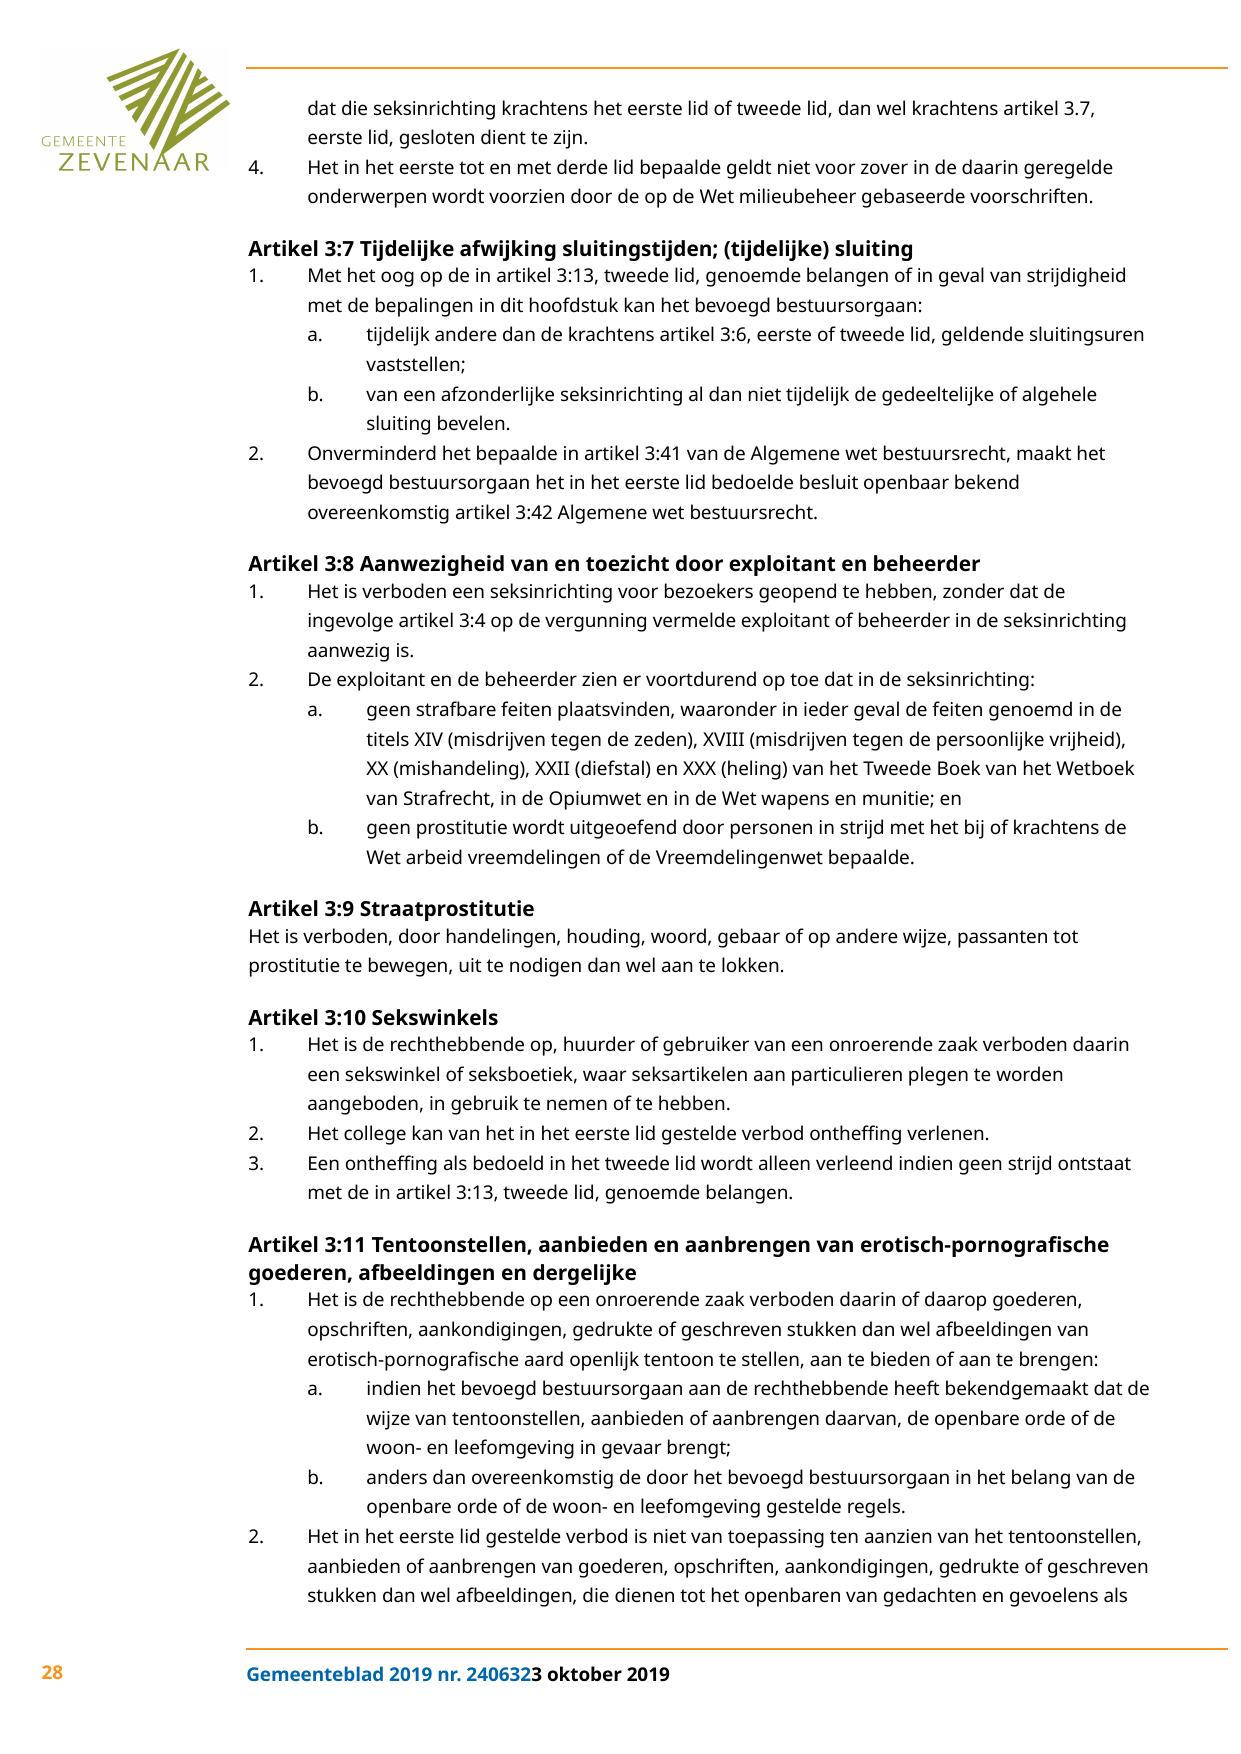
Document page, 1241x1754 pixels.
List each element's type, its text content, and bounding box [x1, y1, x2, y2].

text Artikel 3:9 Straatprostitutie [248, 894, 1152, 923]
list Het is de rechthebbende op een onroerende zaak verboden daarin of daarop goederen, opschriften, aankondigingen, gedrukte of geschreven stukken dan wel afbeeldingen van erotisch-pornografische aard openlijk tentoon te stellen, aan te bieden of aan te brengen: [248, 1287, 1152, 1372]
picture [41, 47, 231, 172]
list De exploitant en de beheerder zien er voortdurend op toe dat in de seksinrichting: [248, 667, 1152, 692]
text Het is verboden, door handelingen, houding, woord, gebaar of op andere wijze, passanten tot prostitutie te bewegen, uit te nodigen dan wel aan te lokken. [248, 923, 1152, 978]
text Artikel 3:7 Tijdelijke afwijking sluitingstijden; (tijdelijke) sluiting [248, 234, 1152, 262]
list Het is verboden een seksinrichting voor bezoekers geopend te hebben, zonder dat de ingevolge artikel 3:4 op de vergunning vermelde exploitant of beheerder in de seksinrichting aanwezig is. [248, 578, 1152, 663]
list anders dan overeenkomstig de door het bevoegd bestuursorgaan in het belang van de openbare orde of de woon- en leefomgeving gestelde regels. [307, 1464, 1152, 1519]
list geen strafbare feiten plaatsvinden, waaronder in ieder geval de feiten genoemd in de titels XIV (misdrijven tegen de zeden), XVIII (misdrijven tegen de persoonlijke vrijheid), XX (mishandeling), XXII (diefstal) en XXX (heling) van het Tweede Boek van het Wetboek van Strafrecht, in de Opiumwet en in de Wet wapens en munitie; en [307, 696, 1152, 811]
text Artikel 3:8 Aanwezigheid van en toezicht door exploitant en beheerder [248, 549, 1152, 578]
list tijdelijk andere dan de krachtens artikel 3:6, eerste of tweede lid, geldende sluitingsuren vaststellen; [307, 322, 1152, 377]
list Het in het eerste tot en met derde lid bepaalde geldt niet voor zover in de daarin geregelde onderwerpen wordt voorzien door de op de Wet milieubeheer gebaseerde voorschriften. [248, 154, 1152, 209]
text Artikel 3:10 Sekswinkels [248, 1003, 1152, 1031]
list Met het oog op de in artikel 3:13, tweede lid, genoemde belangen of in geval van strijdigheid met de bepalingen in dit hoofdstuk kan het bevoegd bestuursorgaan: [248, 262, 1152, 318]
list indien het bevoegd bestuursorgaan aan de rechthebbende heeft bekendgemaakt dat de wijze van tentoonstellen, aanbieden of aanbrengen daarvan, de openbare orde of de woon- en leefomgeving in gevaar brengt; [307, 1375, 1152, 1460]
list Het is de rechthebbende op, huurder of gebruiker van een onroerende zaak verboden daarin een sekswinkel of seksboetiek, waar seksartikelen aan particulieren plegen te worden aangeboden, in gebruik te nemen of te hebben. [248, 1031, 1152, 1116]
list Een ontheffing als bedoeld in het tweede lid wordt alleen verleend indien geen strijd ontstaat met de in artikel 3:13, tweede lid, genoemde belangen. [248, 1150, 1152, 1205]
list van een afzonderlijke seksinrichting al dan niet tijdelijk de gedeeltelijke of algehele sluiting bevelen. [307, 381, 1152, 436]
list geen prostitutie wordt uitgeoefend door personen in strijd met het bij of krachtens de Wet arbeid vreemdelingen of de Vreemdelingenwet bepaalde. [307, 814, 1152, 870]
text Artikel 3:11 Tentoonstellen, aanbieden en aanbrengen van erotisch-pornografische goederen, afbeeldingen en dergelijke [248, 1230, 1152, 1287]
list Het in het eerste lid gestelde verbod is niet van toepassing ten aanzien van het tentoonstellen, aanbieden of aanbrengen van goederen, opschriften, aankondigingen, gedrukte of geschreven stukken dan wel afbeeldingen, die dienen tot het openbaren van gedachten en gevoelens als [248, 1523, 1152, 1608]
list Het college kan van het in het eerste lid gestelde verbod ontheffing verlenen. [248, 1120, 1152, 1146]
list Onverminderd het bepaalde in artikel 3:41 van de Algemene wet bestuursrecht, maakt het bevoegd bestuursorgaan het in het eerste lid bedoelde besluit openbaar bekend overeenkomstig artikel 3:42 Algemene wet bestuursrecht. [248, 440, 1152, 525]
list dat die seksinrichting krachtens het eerste lid of tweede lid, dan wel krachtens artikel 3.7, eerste lid, gesloten dient te zijn. [248, 95, 1152, 150]
